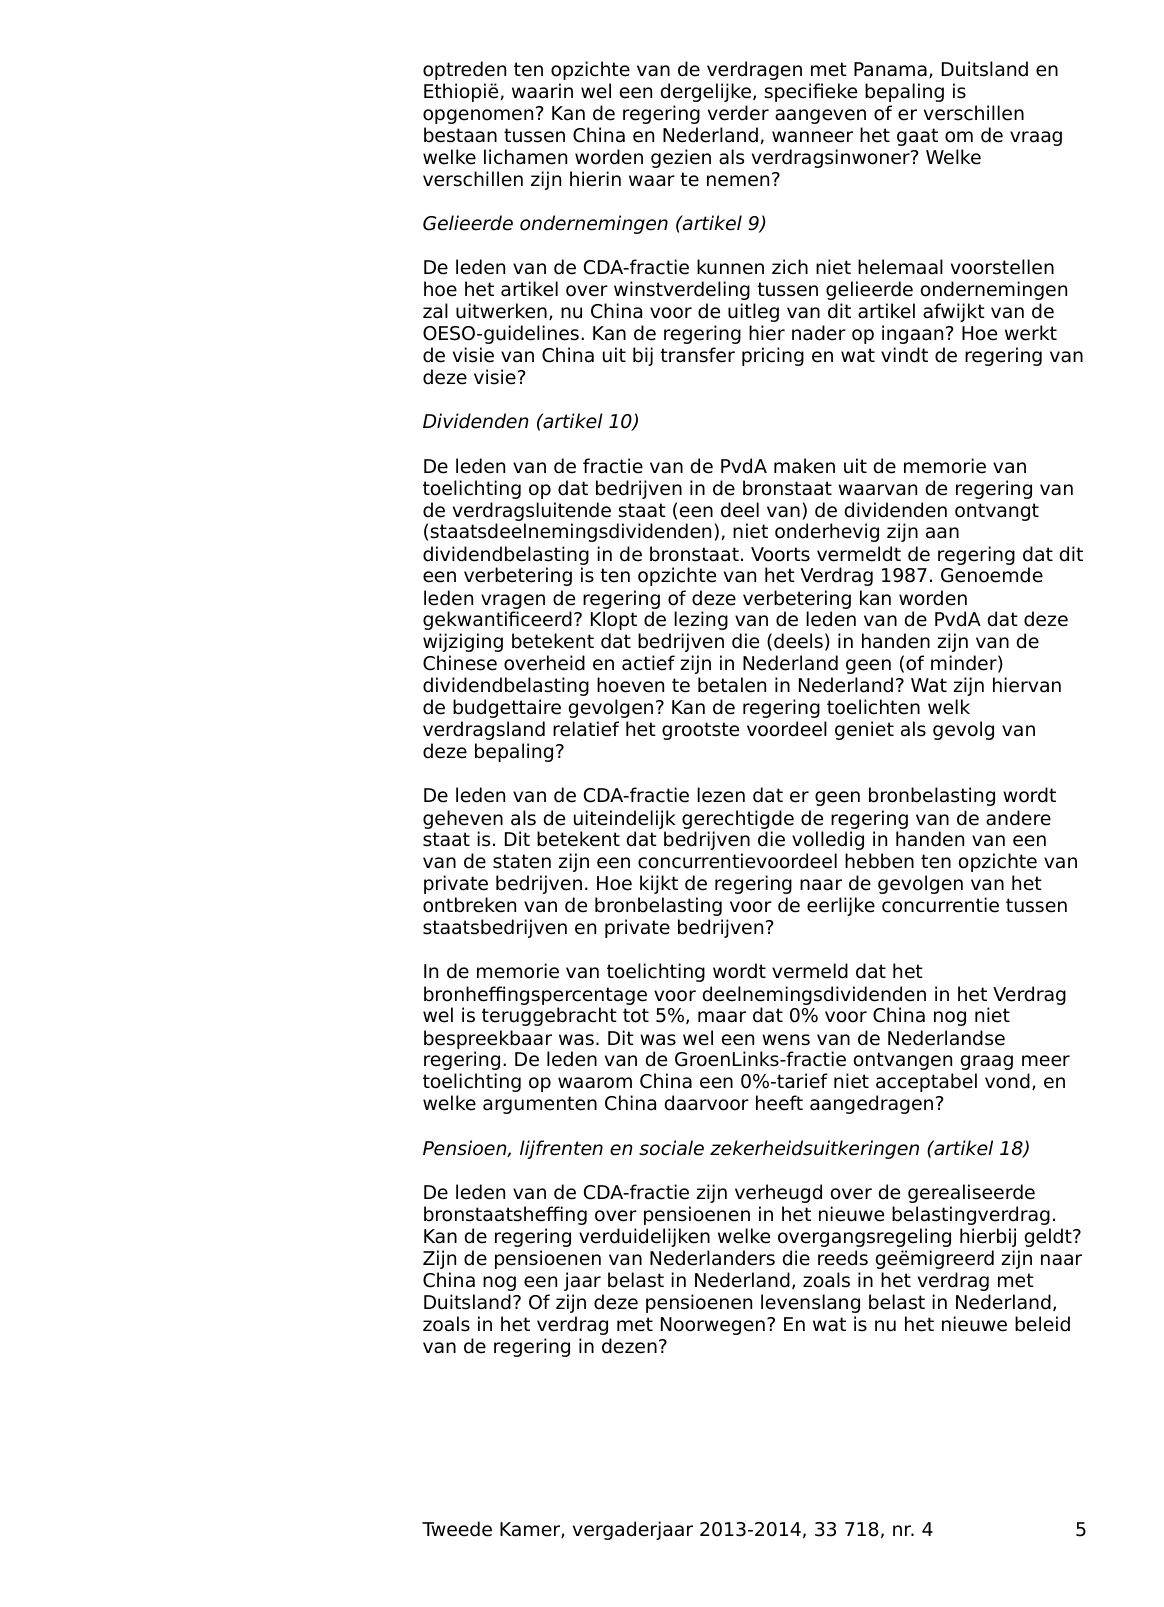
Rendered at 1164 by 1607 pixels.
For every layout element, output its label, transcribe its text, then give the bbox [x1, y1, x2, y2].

text In de memorie van toelichting wordt vermeld dat het bronheffingspercentage voor deelnemingsdividenden in het Verdrag wel is teruggebracht tot 5%, maar dat 0% voor China nog niet bespreekbaar was. Dit was wel een wens van de Nederlandse regering. De leden van de GroenLinks-fractie ontvangen graag meer toelichting op waarom China een 0%-tarief niet acceptabel vond, en welke argumenten China daarvoor heeft aangedragen? [422, 961, 1087, 1115]
text optreden ten opzichte van de verdragen met Panama, Duitsland en Ethiopië, waarin wel een dergelijke, specifieke bepaling is opgenomen? Kan de regering verder aangeven of er verschillen bestaan tussen China en Nederland, wanneer het gaat om de vraag welke lichamen worden gezien als verdragsinwoner? Welke verschillen zijn hierin waar te nemen? [422, 59, 1087, 191]
subtitle Pensioen, lijfrenten en sociale zekerheidsuitkeringen (artikel 18) [422, 1137, 1087, 1159]
text De leden van de fractie van de PvdA maken uit de memorie van toelichting op dat bedrijven in de bronstaat waarvan de regering van de verdragsluitende staat (een deel van) de dividenden ontvangt (staatsdeelnemingsdividenden), niet onderhevig zijn aan dividendbelasting in de bronstaat. Voorts vermeldt de regering dat dit een verbetering is ten opzichte van het Verdrag 1987. Genoemde leden vragen de regering of deze verbetering kan worden gekwantificeerd? Klopt de lezing van de leden van de PvdA dat deze wijziging betekent dat bedrijven die (deels) in handen zijn van de Chinese overheid en actief zijn in Nederland geen (of minder) dividendbelasting hoeven te betalen in Nederland? Wat zijn hiervan de budgettaire gevolgen? Kan de regering toelichten welk verdragsland relatief het grootste voordeel geniet als gevolg van deze bepaling? [422, 456, 1087, 763]
text De leden van de CDA-fractie kunnen zich niet helemaal voorstellen hoe het artikel over winstverdeling tussen gelieerde ondernemingen zal uitwerken, nu China voor de uitleg van dit artikel afwijkt van de OESO-guidelines. Kan de regering hier nader op ingaan? Hoe werkt de visie van China uit bij transfer pricing en wat vindt de regering van deze visie? [422, 257, 1087, 389]
text De leden van de CDA-fractie lezen dat er geen bronbelasting wordt geheven als de uiteindelijk gerechtigde de regering van de andere staat is. Dit betekent dat bedrijven die volledig in handen van een van de staten zijn een concurrentievoordeel hebben ten opzichte van private bedrijven. Hoe kijkt de regering naar de gevolgen van het ontbreken van de bronbelasting voor de eerlijke concurrentie tussen staatsbedrijven en private bedrijven? [422, 785, 1087, 939]
text De leden van de CDA-fractie zijn verheugd over de gerealiseerde bronstaatsheffing over pensioenen in het nieuwe belastingverdrag. Kan de regering verduidelijken welke overgangsregeling hierbij geldt? Zijn de pensioenen van Nederlanders die reeds geëmigreerd zijn naar China nog een jaar belast in Nederland, zoals in het verdrag met Duitsland? Of zijn deze pensioenen levenslang belast in Nederland, zoals in het verdrag met Noorwegen? En wat is nu het nieuwe beleid van de regering in dezen? [422, 1182, 1087, 1357]
subtitle Dividenden (artikel 10) [422, 411, 1087, 433]
subtitle Gelieerde ondernemingen (artikel 9) [422, 213, 1087, 235]
